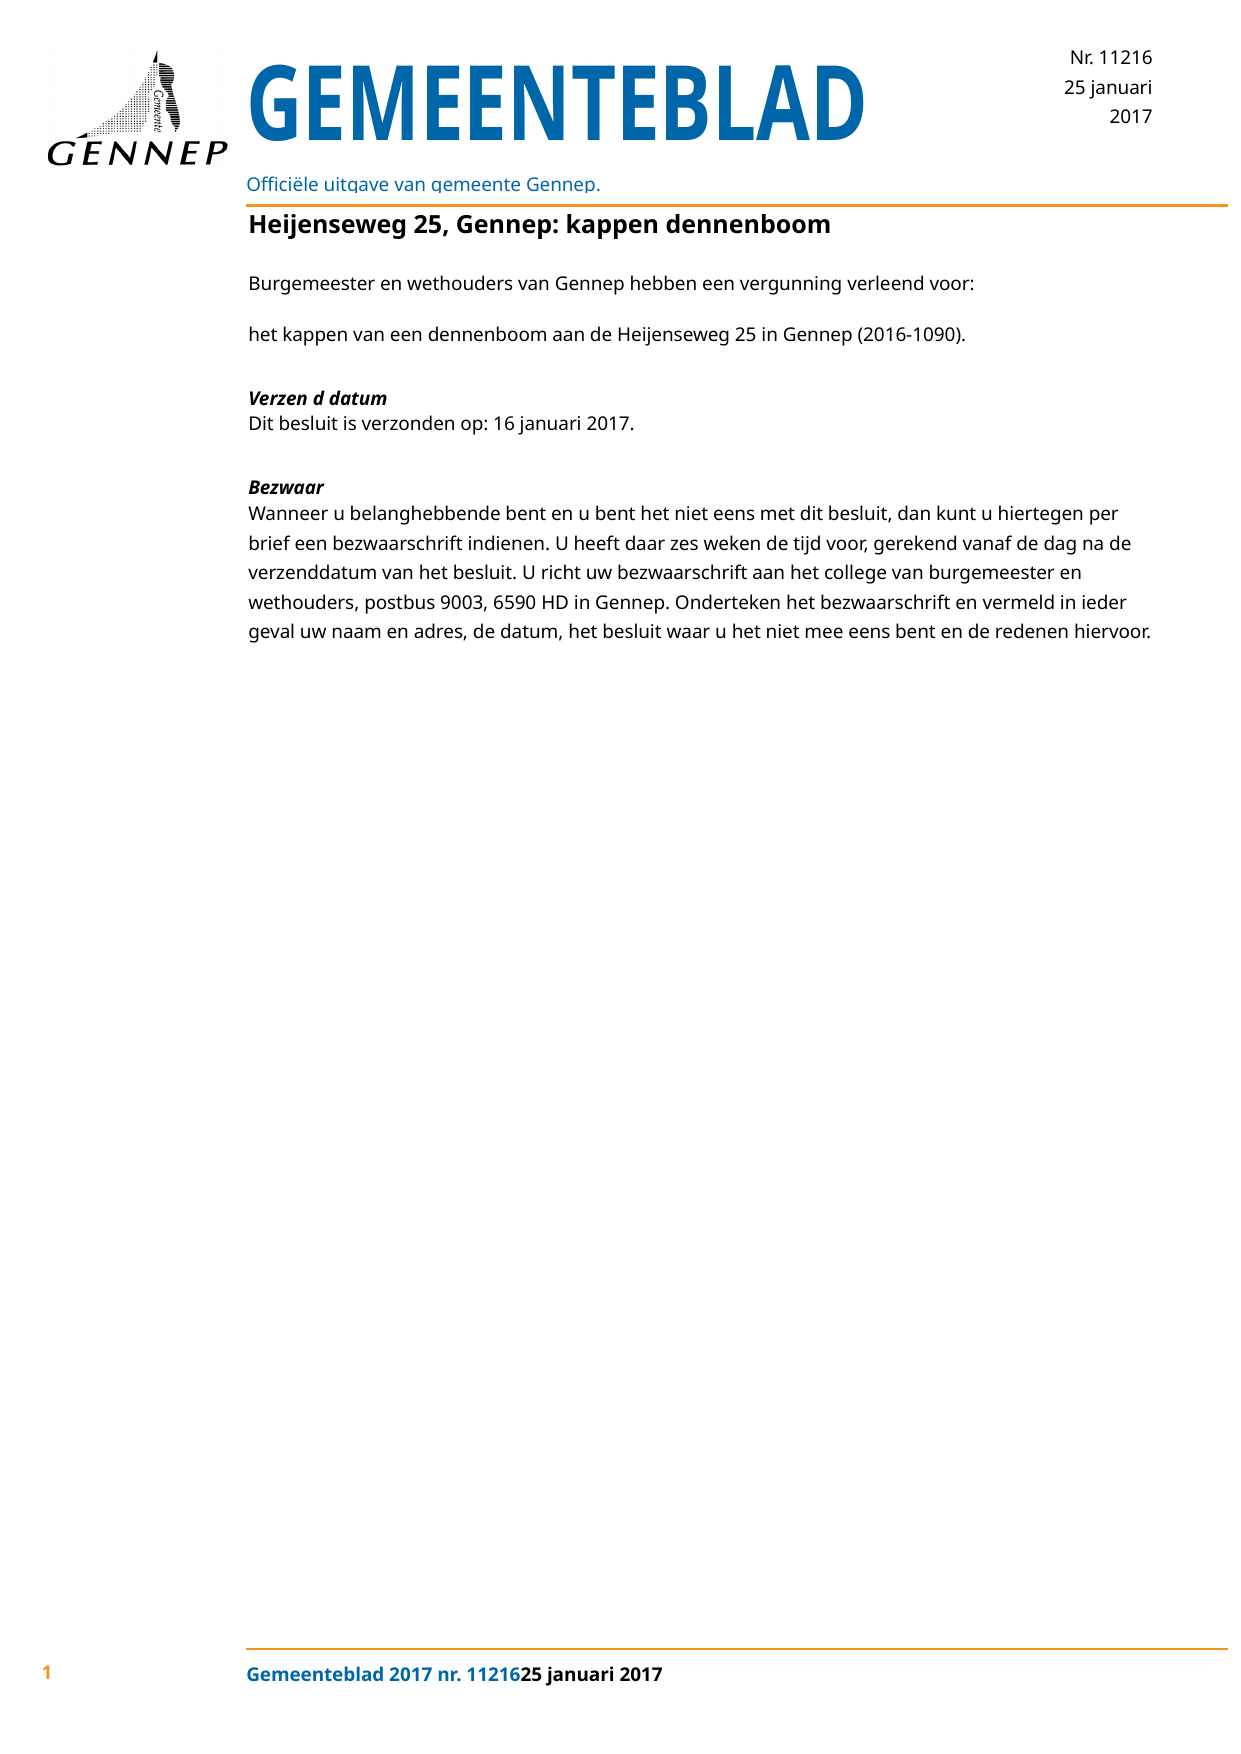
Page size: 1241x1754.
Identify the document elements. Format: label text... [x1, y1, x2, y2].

text Wanneer u belanghebbende bent en u bent het niet eens met dit besluit, dan kunt u hiertegen per brief een bezwaarschrift indienen. U heeft daar zes weken de tijd voor, gerekend vanaf de dag na de verzenddatum van het besluit. U richt uw bezwaarschrift aan het college van burgemeester en wethouders, postbus 9003, 6590 HD in Gennep. Onderteken het bezwaarschrift en vermeld in ieder geval uw naam en adres, de datum, het besluit waar u het niet mee eens bent en de redenen hiervoor. [248, 500, 1152, 644]
text Bezwaar [248, 474, 1152, 500]
text Verzen d datum [248, 385, 1152, 410]
picture [41, 47, 231, 172]
text Heijenseweg 25, Gennep: kappen dennenboom [248, 207, 1152, 241]
text Burgemeester en wethouders van Gennep hebben een vergunning verleend voor: [248, 270, 1152, 296]
text Dit besluit is verzonden op: 16 januari 2017. [248, 410, 1152, 436]
text het kappen van een dennenboom aan de Heijenseweg 25 in Gennep (2016-1090). [248, 321, 1152, 346]
